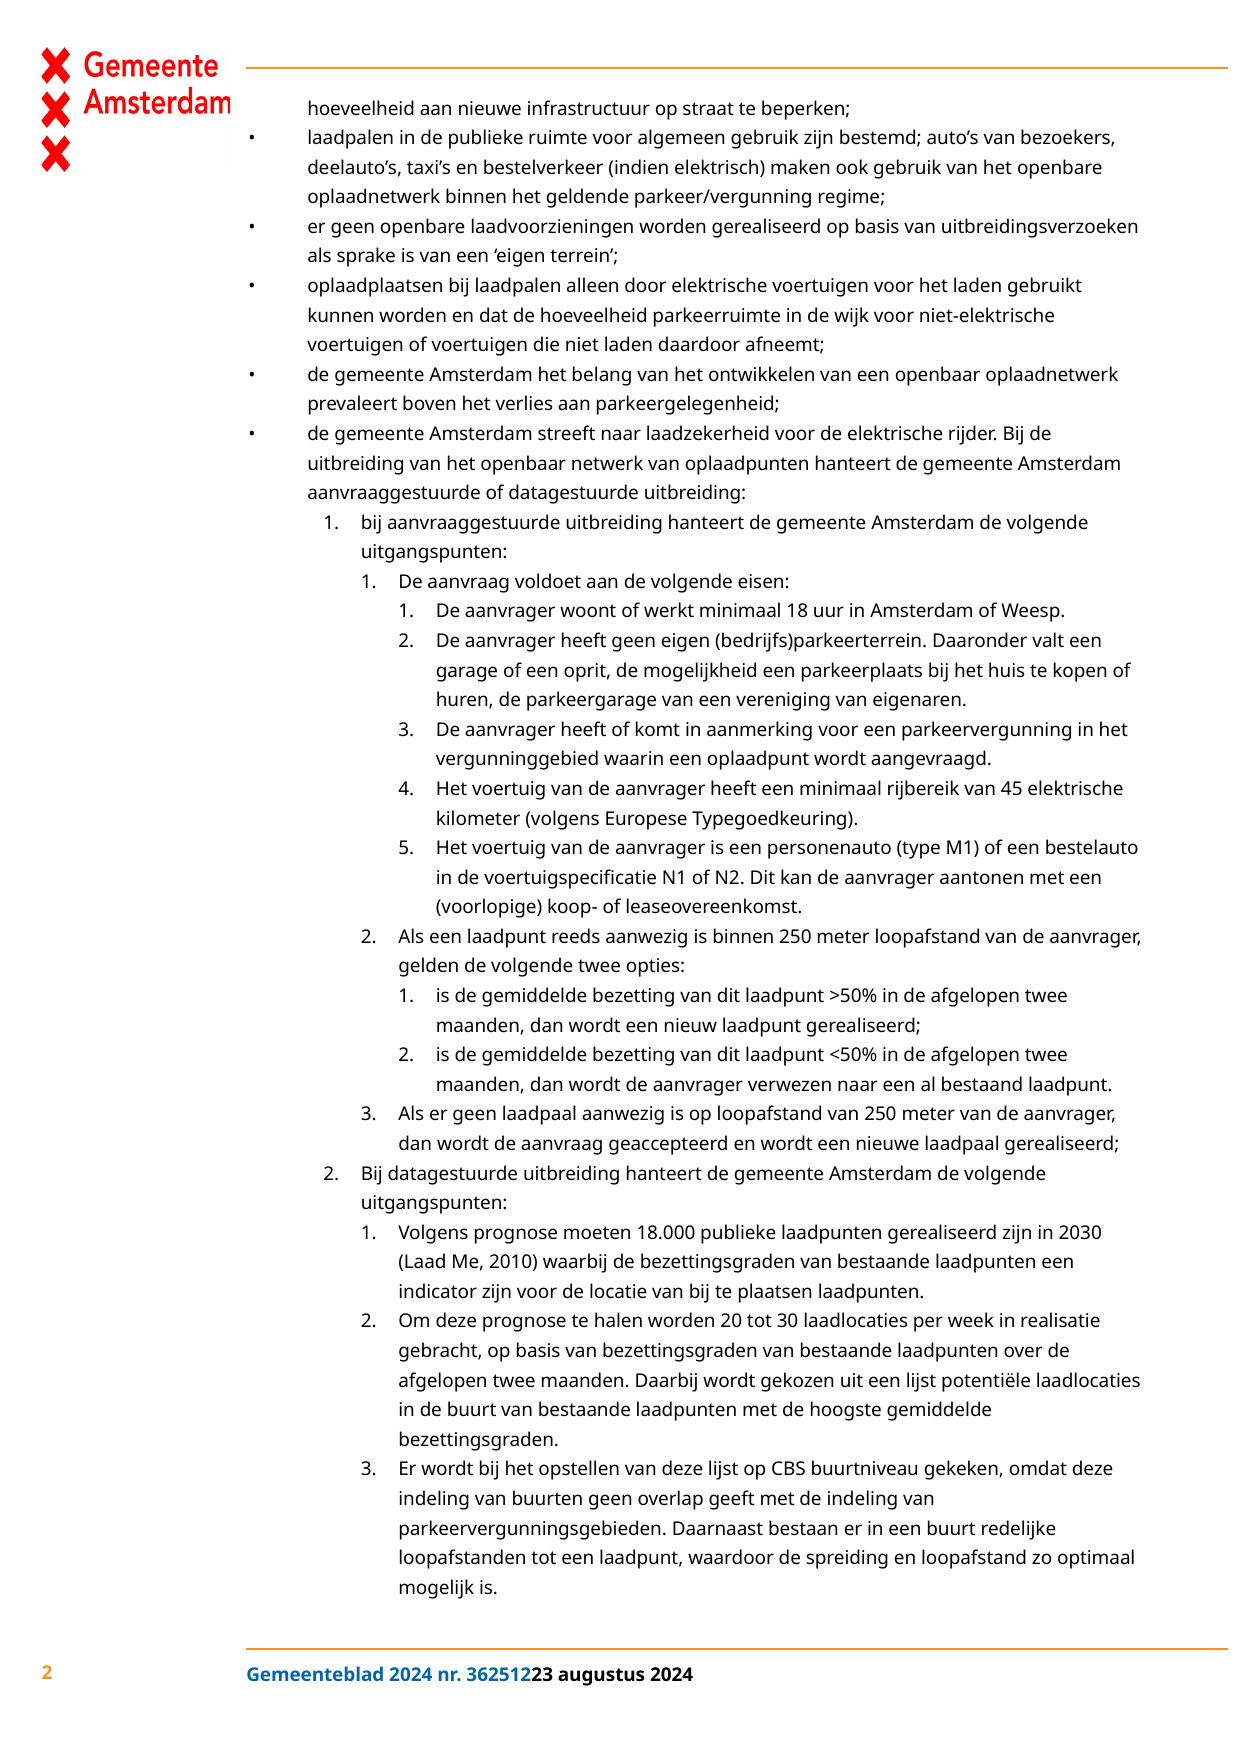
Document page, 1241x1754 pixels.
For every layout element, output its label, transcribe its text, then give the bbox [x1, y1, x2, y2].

list Volgens prognose moeten 18.000 publieke laadpunten gerealiseerd zijn in 2030 (Laad Me, 2010) waarbij de bezettingsgraden van bestaande laadpunten een indicator zijn voor de locatie van bij te plaatsen laadpunten. [361, 1219, 1152, 1304]
list er geen openbare laadvoorzieningen worden gerealiseerd op basis van uitbreidingsverzoeken als sprake is van een ‘eigen terrein’; [248, 213, 1152, 268]
list Bij datagestuurde uitbreiding hanteert de gemeente Amsterdam de volgende uitgangspunten: [323, 1160, 1152, 1215]
list is de gemiddelde bezetting van dit laadpunt >50% in de afgelopen twee maanden, dan wordt een nieuw laadpunt gerealiseerd; [398, 982, 1152, 1038]
list Het voertuig van de aanvrager heeft een minimaal rijbereik van 45 elektrische kilometer (volgens Europese Typegoedkeuring). [398, 775, 1152, 831]
list Als een laadpunt reeds aanwezig is binnen 250 meter loopafstand van de aanvrager, gelden de volgende twee opties: [361, 923, 1152, 978]
list oplaadplaatsen bij laadpalen alleen door elektrische voertuigen voor het laden gebruikt kunnen worden en dat de hoeveelheid parkeerruimte in de wijk voor niet-elektrische voertuigen of voertuigen die niet laden daardoor afneemt; [248, 272, 1152, 357]
list hoeveelheid aan nieuwe infrastructuur op straat te beperken; [248, 95, 1152, 121]
list Er wordt bij het opstellen van deze lijst op CBS buurtniveau gekeken, omdat deze indeling van buurten geen overlap geeft met de indeling van parkeervergunningsgebieden. Daarnaast bestaan er in een buurt redelijke loopafstanden tot een laadpunt, waardoor de spreiding en loopafstand zo optimaal mogelijk is. [361, 1456, 1152, 1600]
list De aanvrager woont of werkt minimaal 18 uur in Amsterdam of Weesp. [398, 598, 1152, 623]
list Om deze prognose te halen worden 20 tot 30 laadlocaties per week in realisatie gebracht, op basis van bezettingsgraden van bestaande laadpunten over de afgelopen twee maanden. Daarbij wordt gekozen uit een lijst potentiële laadlocaties in de buurt van bestaande laadpunten met de hoogste gemiddelde bezettingsgraden. [361, 1308, 1152, 1452]
list is de gemiddelde bezetting van dit laadpunt <50% in de afgelopen twee maanden, dan wordt de aanvrager verwezen naar een al bestaand laadpunt. [398, 1041, 1152, 1097]
list laadpalen in de publieke ruimte voor algemeen gebruik zijn bestemd; auto’s van bezoekers, deelauto’s, taxi’s en bestelverkeer (indien elektrisch) maken ook gebruik van het openbare oplaadnetwerk binnen het geldende parkeer/vergunning regime; [248, 124, 1152, 209]
list De aanvrager heeft geen eigen (bedrijfs)parkeerterrein. Daaronder valt een garage of een oprit, de mogelijkheid een parkeerplaats bij het huis te kopen of huren, de parkeergarage van een vereniging van eigenaren. [398, 627, 1152, 712]
list de gemeente Amsterdam het belang van het ontwikkelen van een openbaar oplaadnetwerk prevaleert boven het verlies aan parkeergelegenheid; [248, 361, 1152, 416]
list De aanvraag voldoet aan de volgende eisen: [361, 568, 1152, 594]
list de gemeente Amsterdam streeft naar laadzekerheid voor de elektrische rijder. Bij de uitbreiding van het openbaar netwerk van oplaadpunten hanteert de gemeente Amsterdam aanvraaggestuurde of datagestuurde uitbreiding: [248, 420, 1152, 505]
list Het voertuig van de aanvrager is een personenauto (type M1) of een bestelauto in de voertuigspecificatie N1 of N2. Dit kan de aanvrager aantonen met een (voorlopige) koop- of leaseovereenkomst. [398, 834, 1152, 919]
list Als er geen laadpaal aanwezig is op loopafstand van 250 meter van de aanvrager, dan wordt de aanvraag geaccepteerd en wordt een nieuwe laadpaal gerealiseerd; [361, 1101, 1152, 1156]
list De aanvrager heeft of komt in aanmerking voor een parkeervergunning in het vergunninggebied waarin een oplaadpunt wordt aangevraagd. [398, 716, 1152, 771]
picture [41, 47, 231, 172]
list bij aanvraaggestuurde uitbreiding hanteert de gemeente Amsterdam de volgende uitgangspunten: [323, 509, 1152, 564]
